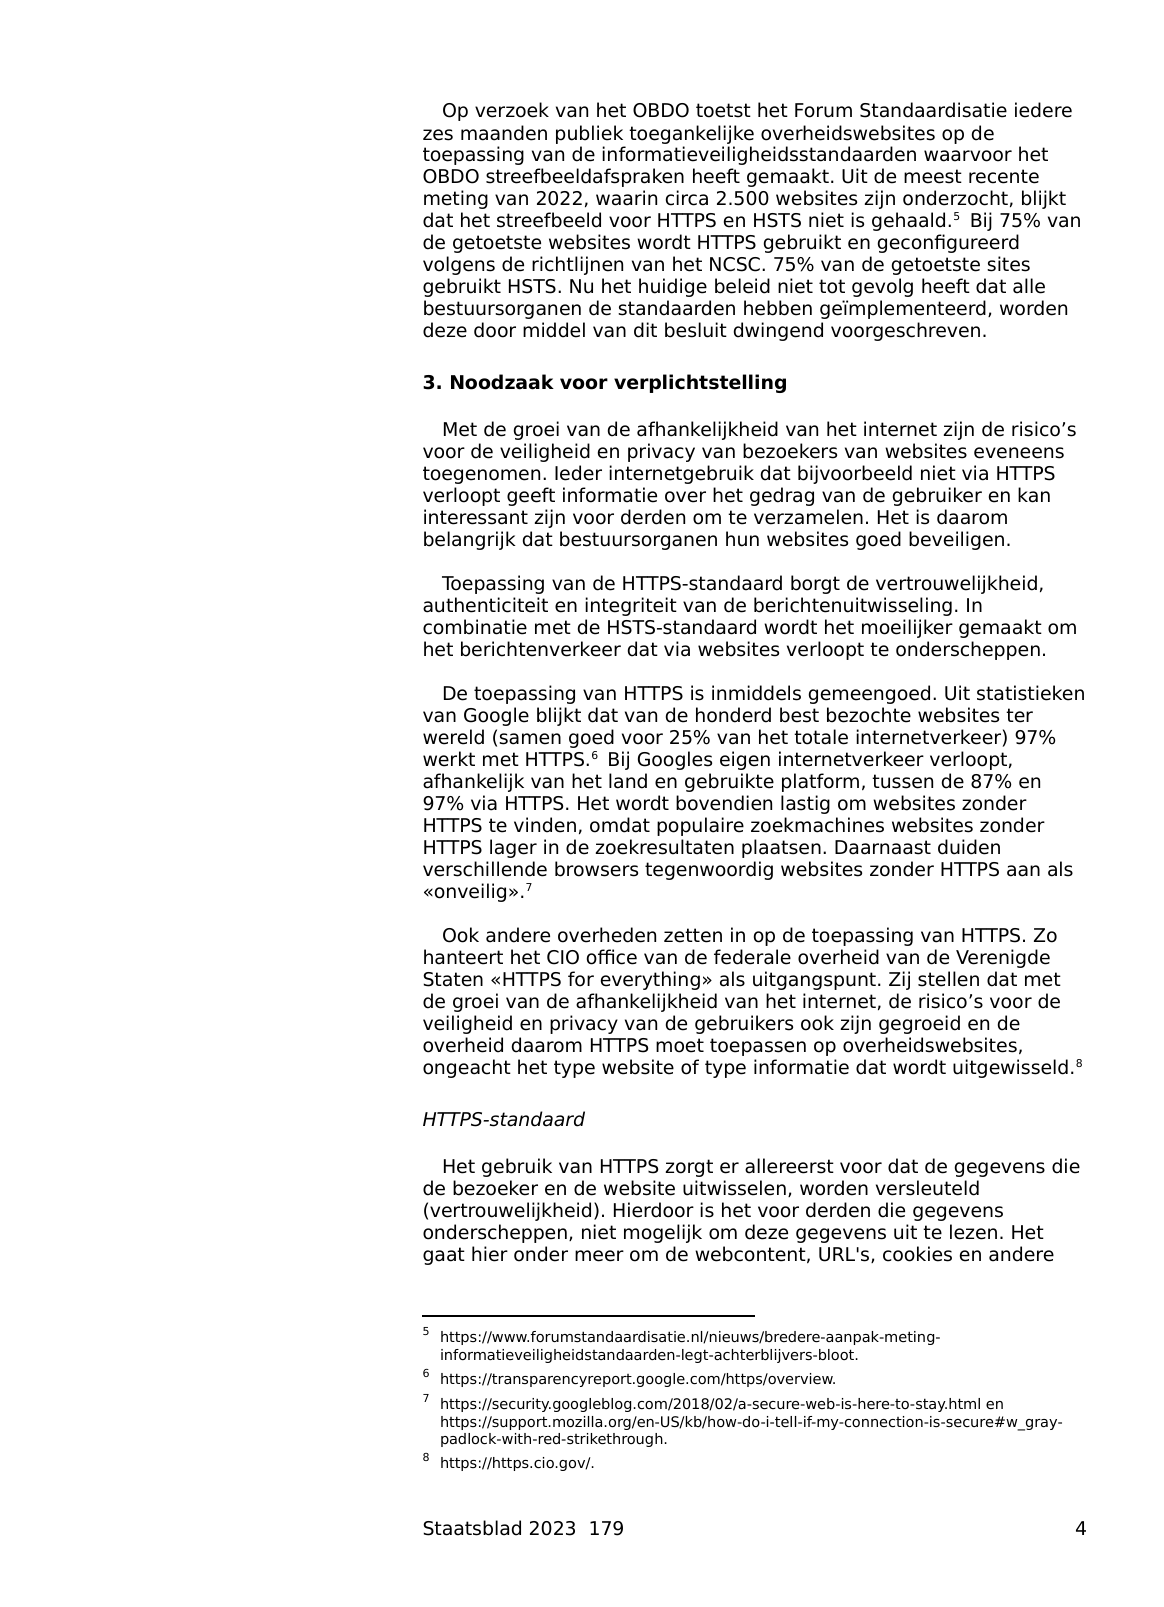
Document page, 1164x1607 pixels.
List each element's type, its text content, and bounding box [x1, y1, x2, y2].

text Op verzoek van het OBDO toetst het Forum Standaardisatie iedere zes maanden publiek toegankelijke overheidswebsites op de toepassing van de informatieveiligheidsstandaarden waarvoor het OBDO streefbeeldafspraken heeft gemaakt. Uit de meest recente meting van 2022, waarin circa 2.500 websites zijn onderzocht, blijkt dat het streefbeeld voor HTTPS en HSTS niet is gehaald. Bij 75% van de getoetste websites wordt HTTPS gebruikt en geconfigureerd volgens de richtlijnen van het NCSC. 75% van de getoetste sites gebruikt HSTS. Nu het huidige beleid niet tot gevolg heeft dat alle bestuursorganen de standaarden hebben geïmplementeerd, worden deze door middel van dit besluit dwingend voorgeschreven. [422, 100, 1087, 342]
subtitle 3. Noodzaak voor verplichtstelling [422, 372, 1087, 394]
text Met de groei van de afhankelijkheid van het internet zijn de risico’s voor de veiligheid en privacy van bezoekers van websites eveneens toegenomen. Ieder internetgebruik dat bijvoorbeeld niet via HTTPS verloopt geeft informatie over het gedrag van de gebruiker en kan interessant zijn voor derden om te verzamelen. Het is daarom belangrijk dat bestuursorganen hun websites goed beveiligen. [422, 419, 1087, 551]
subtitle HTTPS-standaard [422, 1109, 1087, 1131]
text https://www.forumstandaardisatie.nl/nieuws/bredere-aanpak-meting-informatieveiligheidstandaarden-legt-achterblijvers-bloot. [422, 1325, 1087, 1364]
text https://transparencyreport.google.com/https/overview. [422, 1367, 1087, 1389]
text https://https.cio.gov/. [422, 1451, 1087, 1473]
text Het gebruik van HTTPS zorgt er allereerst voor dat de gegevens die de bezoeker en de website uitwisselen, worden versleuteld (vertrouwelijkheid). Hierdoor is het voor derden die gegevens onderscheppen, niet mogelijk om deze gegevens uit te lezen. Het gaat hier onder meer om de webcontent, URL's, cookies en andere [422, 1156, 1087, 1266]
text https://security.googleblog.com/2018/02/a-secure-web-is-here-to-stay.html en https://support.mozilla.org/en-US/kb/how-do-i-tell-if-my-connection-is-secure#w_gray-padlock-with-red-strikethrough. [422, 1392, 1087, 1448]
text Ook andere overheden zetten in op de toepassing van HTTPS. Zo hanteert het CIO office van de federale overheid van de Verenigde Staten «HTTPS for everything» als uitgangspunt. Zij stellen dat met de groei van de afhankelijkheid van het internet, de risico’s voor de veiligheid en privacy van de gebruikers ook zijn gegroeid en de overheid daarom HTTPS moet toepassen op overheidswebsites, ongeacht het type website of type informatie dat wordt uitgewisseld. [422, 925, 1087, 1079]
text Toepassing van de HTTPS-standaard borgt de vertrouwelijkheid, authenticiteit en integriteit van de berichtenuitwisseling. In combinatie met de HSTS-standaard wordt het moeilijker gemaakt om het berichtenverkeer dat via websites verloopt te onderscheppen. [422, 573, 1087, 661]
text De toepassing van HTTPS is inmiddels gemeengoed. Uit statistieken van Google blijkt dat van de honderd best bezochte websites ter wereld (samen goed voor 25% van het totale internetverkeer) 97% werkt met HTTPS. Bij Googles eigen internetverkeer verloopt, afhankelijk van het land en gebruikte platform, tussen de 87% en 97% via HTTPS. Het wordt bovendien lastig om websites zonder HTTPS te vinden, omdat populaire zoekmachines websites zonder HTTPS lager in de zoekresultaten plaatsen. Daarnaast duiden verschillende browsers tegenwoordig websites zonder HTTPS aan als «onveilig». [422, 683, 1087, 903]
